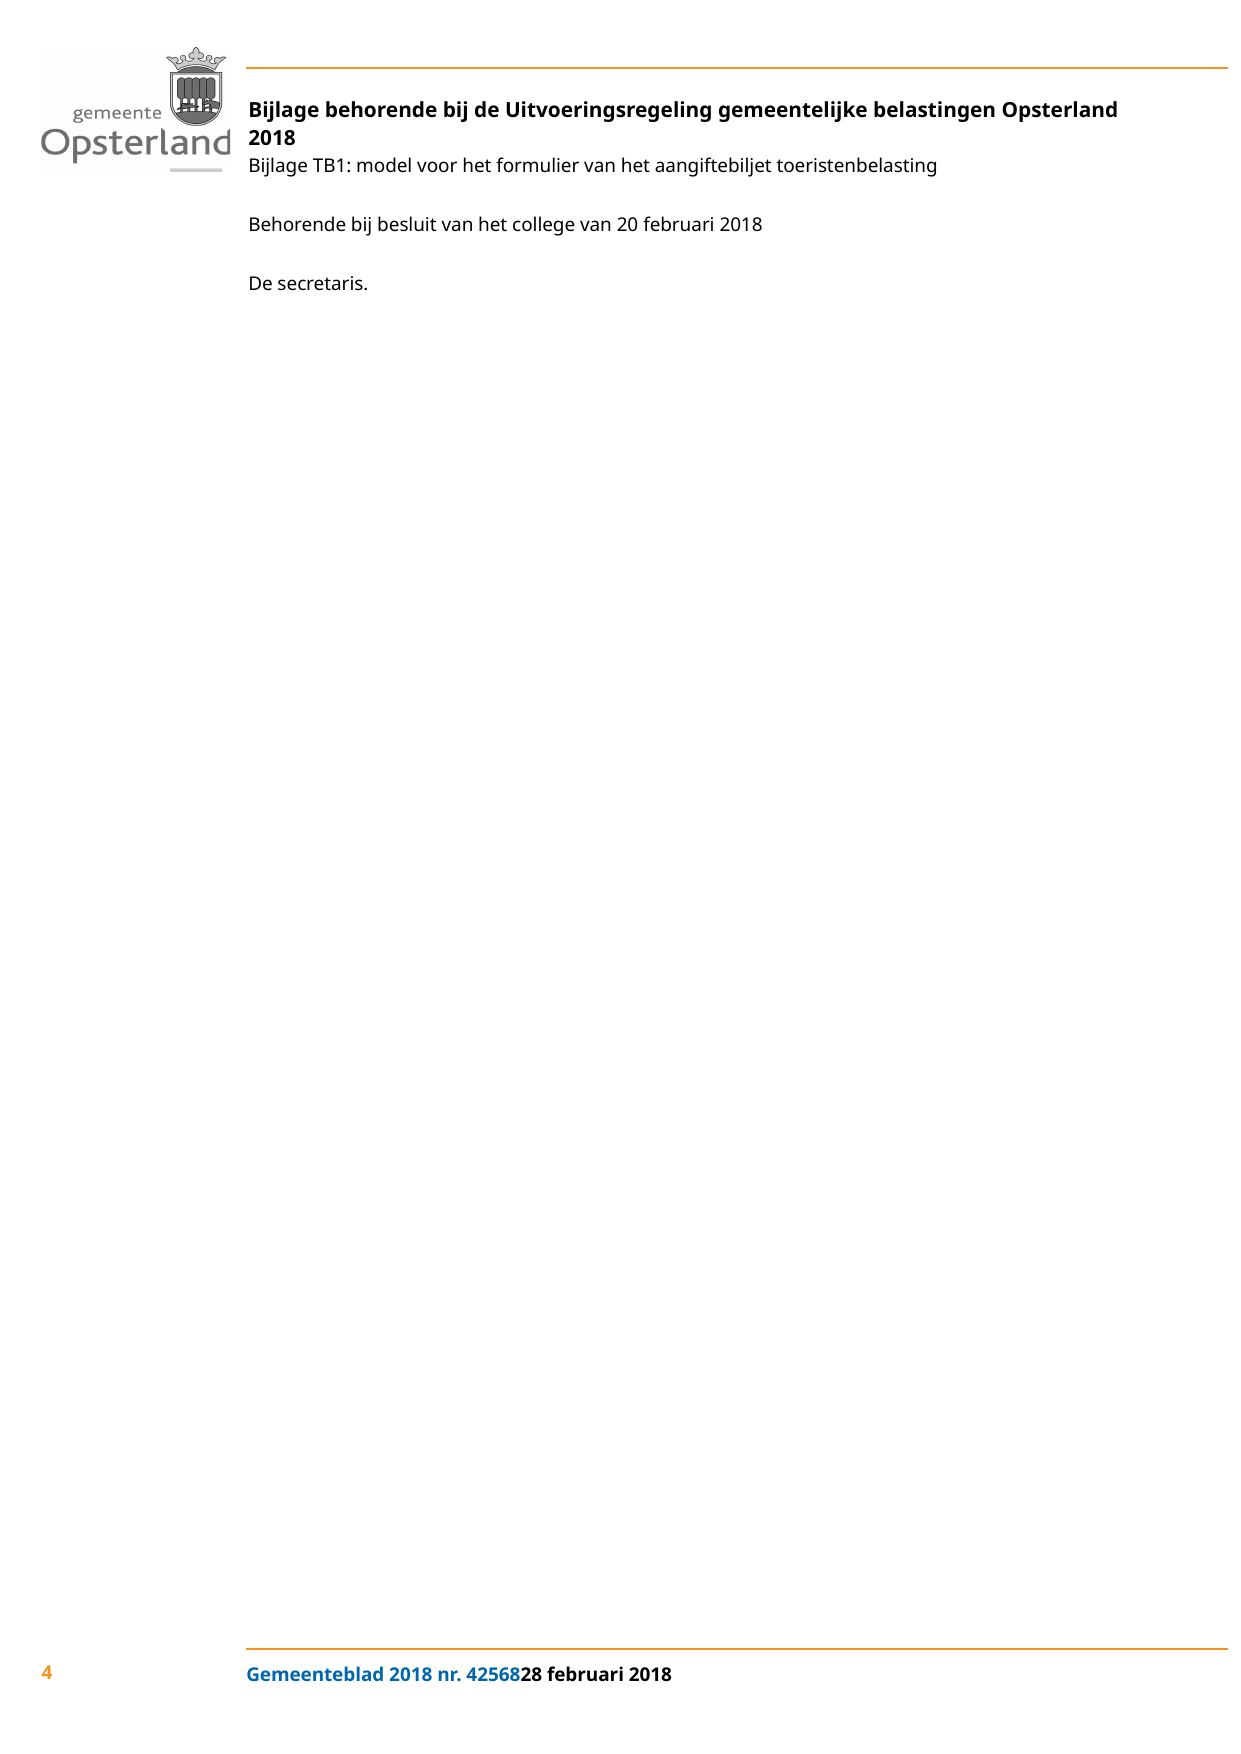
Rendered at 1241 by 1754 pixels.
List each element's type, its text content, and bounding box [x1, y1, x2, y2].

picture [41, 47, 231, 172]
text Bijlage TB1: model voor het formulier van het aangiftebiljet toeristenbelasting [248, 152, 1152, 177]
text Behorende bij besluit van het college van 20 februari 2018 [248, 211, 1152, 237]
text De secretaris. [248, 270, 1152, 296]
text Bijlage behorende bij de Uitvoeringsregeling gemeentelijke belastingen Opsterland 2018 [248, 95, 1152, 152]
